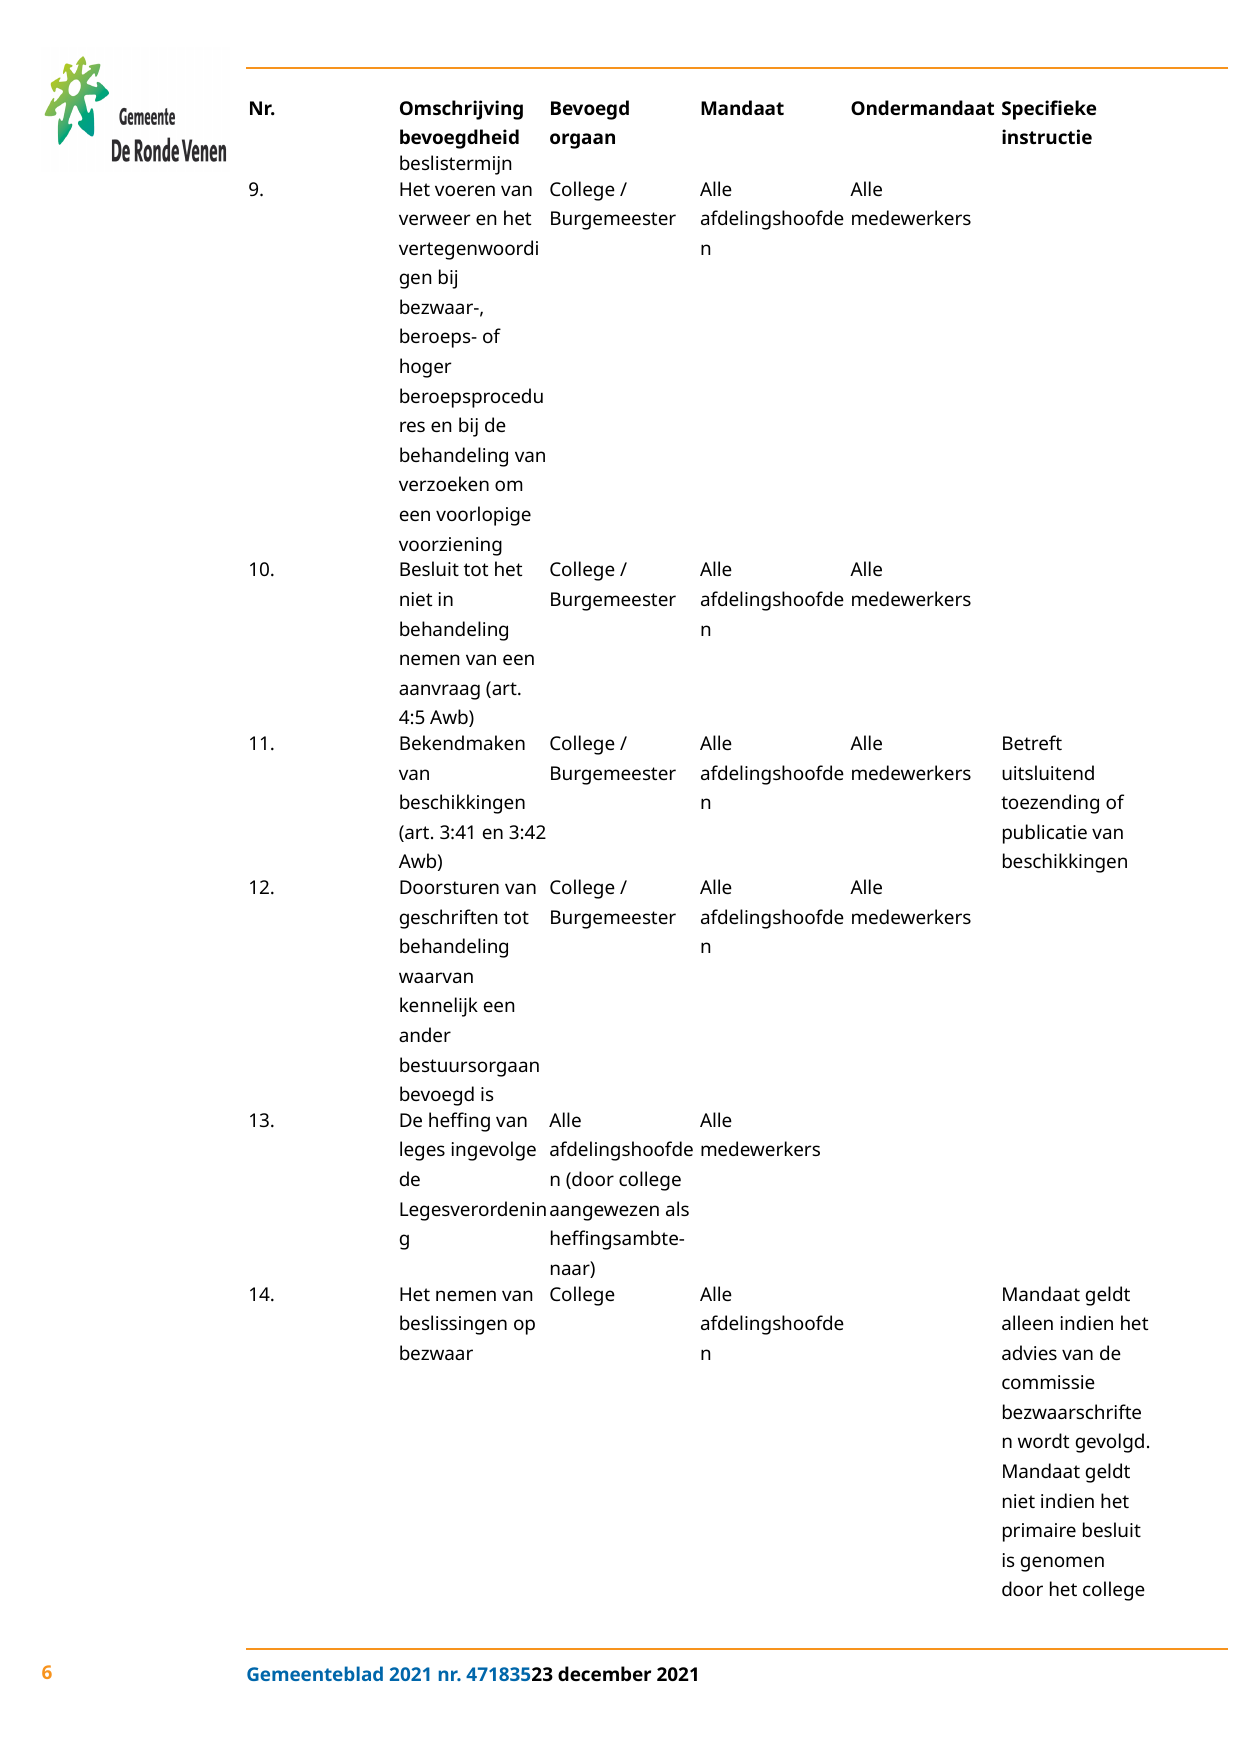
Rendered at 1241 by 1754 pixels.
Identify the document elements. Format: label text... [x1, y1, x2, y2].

table_cell Alle afdelingshoofden [700, 176, 850, 557]
table_cell 9. [248, 176, 398, 557]
table_cell Alle medewerkers [850, 874, 1001, 1107]
table_cell Alle afdelingshoofden [700, 730, 850, 874]
table_cell College / Burgemeester [549, 874, 700, 1107]
table_header Nr. [248, 95, 398, 150]
table_cell Mandaat geldt alleen indien het advies van de commissie bezwaarschriften wordt gevolgd. Mandaat geldt niet indien het primaire besluit is genomen door het college [1001, 1281, 1152, 1602]
table_cell [1001, 150, 1152, 176]
table_cell [700, 150, 850, 176]
table_cell Het nemen van beslissingen op bezwaar [399, 1281, 549, 1602]
table_cell Alle medewerkers [850, 176, 1001, 557]
table_cell College / Burgemeester [549, 730, 700, 874]
table_cell [549, 150, 700, 176]
table_cell 10. [248, 557, 398, 730]
table_header Omschrijving bevoegdheid [399, 95, 549, 150]
table_cell [1001, 1107, 1152, 1281]
table_cell [850, 1107, 1001, 1281]
table_cell Alle afdelingshoofden [700, 874, 850, 1107]
table_cell 13. [248, 1107, 398, 1281]
table_cell Het voeren van verweer en het vertegenwoordigen bij bezwaar-, beroeps- of hoger beroepsprocedures en bij de behandeling van verzoeken om een voorlopige voorziening [399, 176, 549, 557]
table_cell [1001, 874, 1152, 1107]
table_cell College / Burgemeester [549, 557, 700, 730]
table_cell [1001, 557, 1152, 730]
table_header Ondermandaat [850, 95, 1001, 150]
table_cell Besluit tot het niet in behandeling nemen van een aanvraag (art. 4:5 Awb) [399, 557, 549, 730]
table_cell College / Burgemeester [549, 176, 700, 557]
table_cell De heffing van leges ingevolge de Legesverordening [399, 1107, 549, 1281]
table_cell Doorsturen van geschriften tot behandeling waarvan kennelijk een ander bestuursorgaan bevoegd is [399, 874, 549, 1107]
table_cell 14. [248, 1281, 398, 1602]
table_cell Alle afdelingshoofden [700, 1281, 850, 1602]
table_cell [850, 1281, 1001, 1602]
table_cell College [549, 1281, 700, 1602]
table_cell Alle afdelingshoofden (door college aangewezen als heffingsambte-naar) [549, 1107, 700, 1281]
table_header Mandaat [700, 95, 850, 150]
table_cell Alle afdelingshoofden [700, 557, 850, 730]
table_cell 11. [248, 730, 398, 874]
table_cell [1001, 176, 1152, 557]
table_cell [248, 150, 398, 176]
table_cell Alle medewerkers [850, 557, 1001, 730]
table_cell beslistermijn [399, 150, 549, 176]
table_cell 12. [248, 874, 398, 1107]
table_header Specifieke instructie [1001, 95, 1152, 150]
table_cell Alle medewerkers [700, 1107, 850, 1281]
picture [41, 47, 231, 172]
table_cell Alle medewerkers [850, 730, 1001, 874]
table_header Bevoegd orgaan [549, 95, 700, 150]
table_cell [850, 150, 1001, 176]
table_cell Betreft uitsluitend toezending of publicatie van beschikkingen [1001, 730, 1152, 874]
table_cell Bekendmaken van beschikkingen (art. 3:41 en 3:42 Awb) [399, 730, 549, 874]
